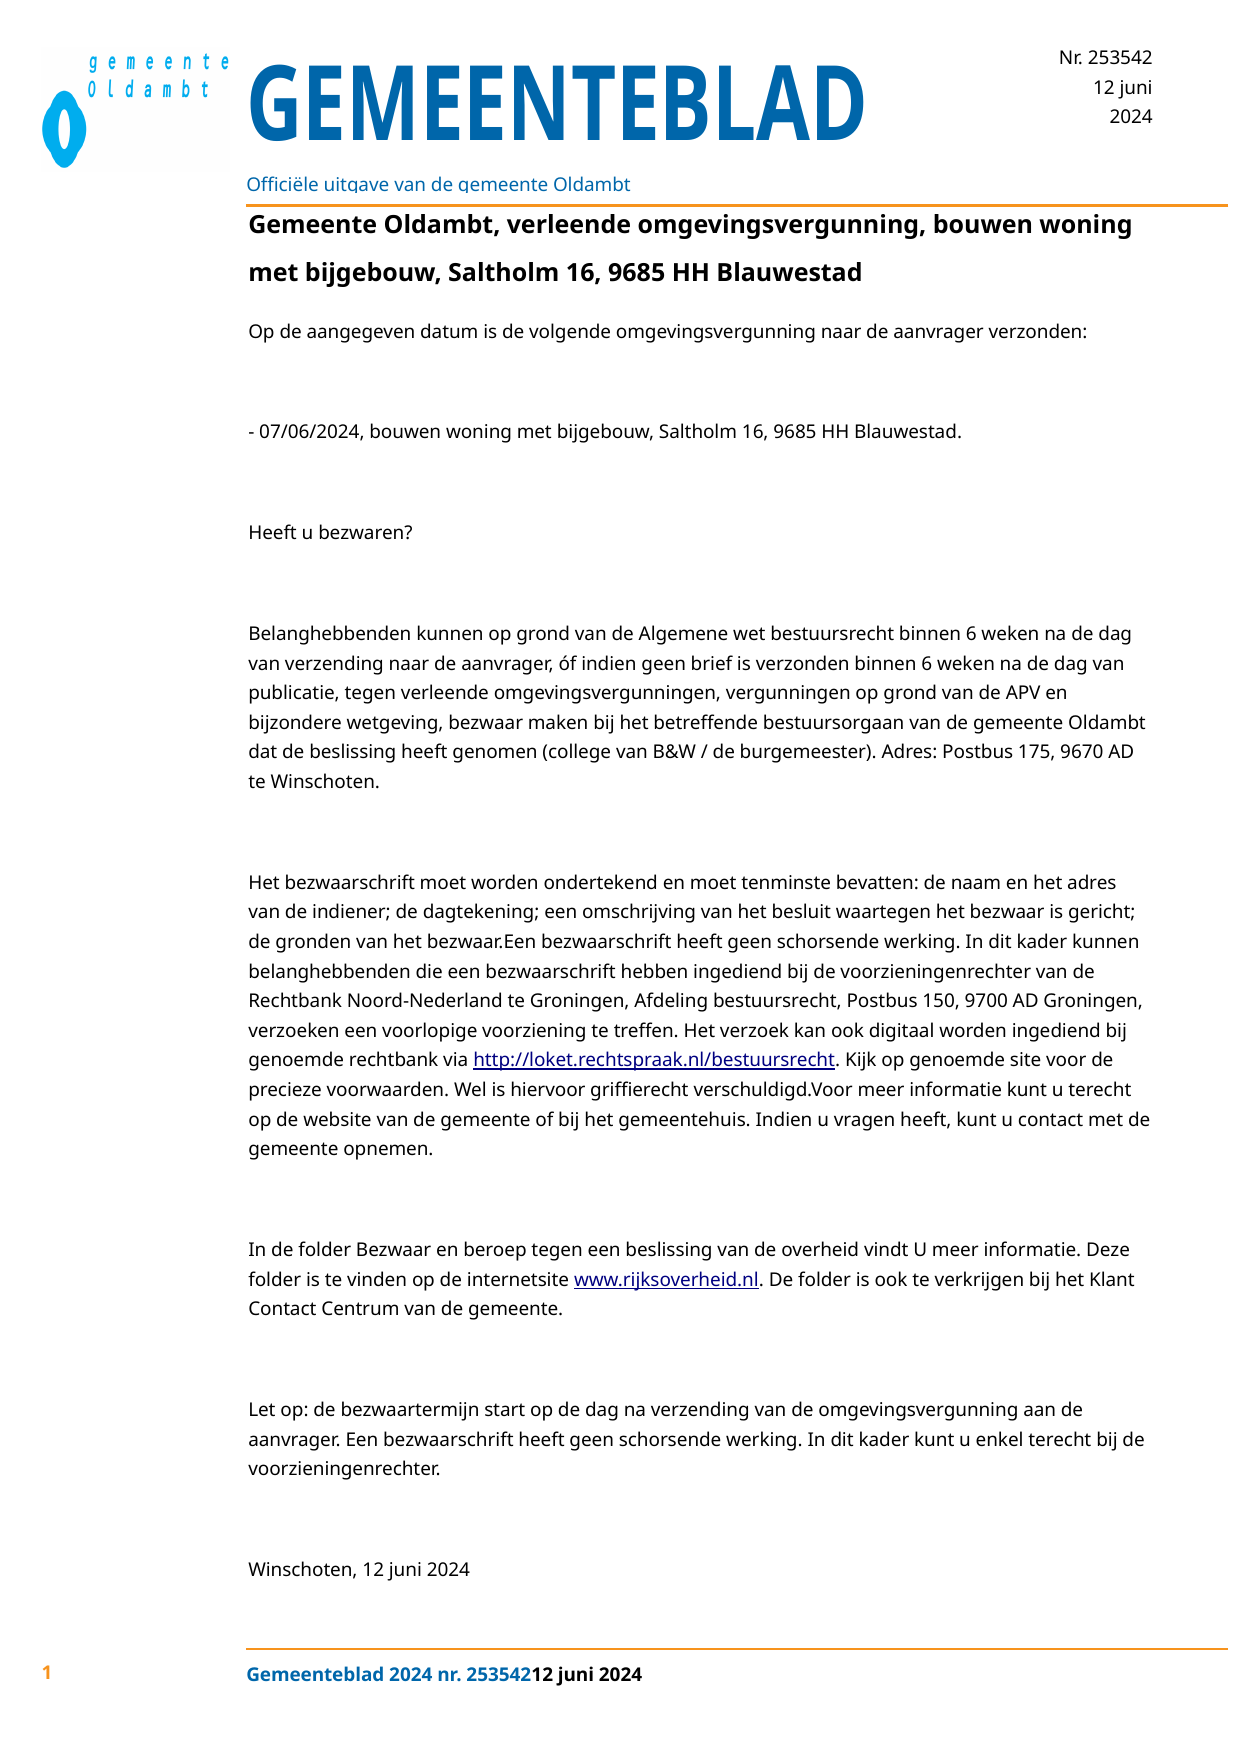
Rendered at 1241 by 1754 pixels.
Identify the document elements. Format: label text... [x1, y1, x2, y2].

text Heeft u bezwaren? [248, 519, 1152, 545]
text Winschoten, 12 juni 2024 [248, 1556, 1152, 1582]
text Gemeente Oldambt, verleende omgevingsvergunning, bouwen woning met bijgebouw, Saltholm 16, 9685 HH Blauwestad [248, 207, 1152, 288]
text - 07/06/2024, bouwen woning met bijgebouw, Saltholm 16, 9685 HH Blauwestad. [248, 419, 1152, 444]
text Op de aangegeven datum is de volgende omgevingsvergunning naar de aanvrager verzonden: [248, 318, 1152, 344]
text Belanghebbenden kunnen op grond van de Algemene wet bestuursrecht binnen 6 weken na de dag van verzending naar de aanvrager, óf indien geen brief is verzonden binnen 6 weken na de dag van publicatie, tegen verleende omgevingsvergunningen, vergunningen op grond van de APV en bijzondere wetgeving, bezwaar maken bij het betreffende bestuursorgaan van de gemeente Oldambt dat de beslissing heeft genomen (college van B&W / de burgemeester). Adres: Postbus 175, 9670 AD te Winschoten. [248, 620, 1152, 794]
text In de folder Bezwaar en beroep tegen een beslissing van de overheid vindt U meer informatie. Deze folder is te vinden op de internetsite www.rijksoverheid.nl. De folder is ook te verkrijgen bij het Klant Contact Centrum van de gemeente. [248, 1236, 1152, 1321]
picture [41, 47, 231, 172]
text Het bezwaarschrift moet worden ondertekend en moet tenminste bevatten: de naam en het adres van de indiener; de dagtekening; een omschrijving van het besluit waartegen het bezwaar is gericht; de gronden van het bezwaar.Een bezwaarschrift heeft geen schorsende werking. In dit kader kunnen belanghebbenden die een bezwaarschrift hebben ingediend bij de voorzieningenrechter van de Rechtbank Noord-Nederland te Groningen, Afdeling bestuursrecht, Postbus 150, 9700 AD Groningen, verzoeken een voorlopige voorziening te treffen. Het verzoek kan ook digitaal worden ingediend bij genoemde rechtbank via http://loket.rechtspraak.nl/bestuursrecht. Kijk op genoemde site voor de precieze voorwaarden. Wel is hiervoor griffierecht verschuldigd.Voor meer informatie kunt u terecht op de website van de gemeente of bij het gemeentehuis. Indien u vragen heeft, kunt u contact met de gemeente opnemen. [248, 869, 1152, 1161]
text Let op: de bezwaartermijn start op de dag na verzending van de omgevingsvergunning aan de aanvrager. Een bezwaarschrift heeft geen schorsende werking. In dit kader kunt u enkel terecht bij de voorzieningenrechter. [248, 1396, 1152, 1481]
